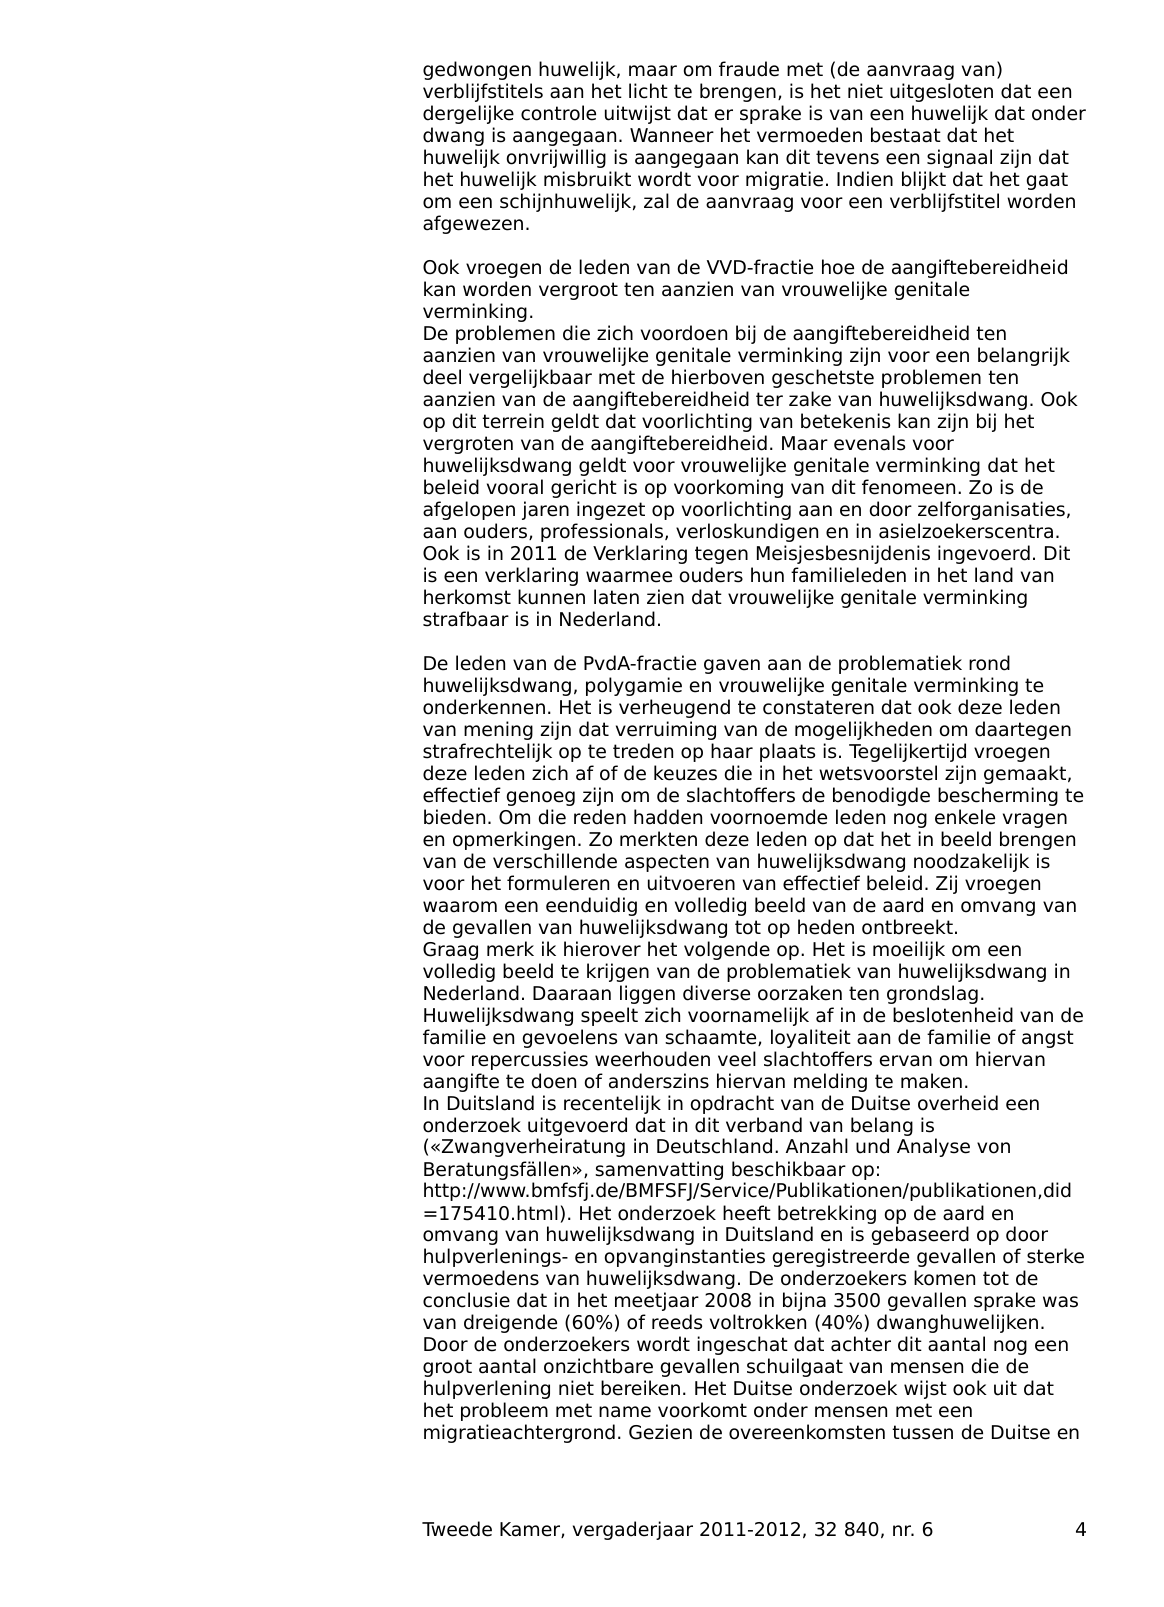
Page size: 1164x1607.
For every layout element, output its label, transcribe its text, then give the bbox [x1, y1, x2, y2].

text In Duitsland is recentelijk in opdracht van de Duitse overheid een onderzoek uitgevoerd dat in dit verband van belang is («Zwangverheiratung in Deutschland. Anzahl und Analyse von Beratungsfällen», samenvatting beschikbaar op: http://www.bmfsfj.de/BMFSFJ/Service/Publikationen/publikationen,did=175410.html). Het onderzoek heeft betrekking op de aard en omvang van huwelijksdwang in Duitsland en is gebaseerd op door hulpverlenings- en opvanginstanties geregistreerde gevallen of sterke vermoedens van huwelijksdwang. De onderzoekers komen tot de conclusie dat in het meetjaar 2008 in bijna 3500 gevallen sprake was van dreigende (60%) of reeds voltrokken (40%) dwanghuwelijken. Door de onderzoekers wordt ingeschat dat achter dit aantal nog een groot aantal onzichtbare gevallen schuilgaat van mensen die de hulpverlening niet bereiken. Het Duitse onderzoek wijst ook uit dat het probleem met name voorkomt onder mensen met een migratieachtergrond. Gezien de overeenkomsten tussen de Duitse en [422, 1092, 1087, 1444]
text gedwongen huwelijk, maar om fraude met (de aanvraag van) verblijfstitels aan het licht te brengen, is het niet uitgesloten dat een dergelijke controle uitwijst dat er sprake is van een huwelijk dat onder dwang is aangegaan. Wanneer het vermoeden bestaat dat het huwelijk onvrijwillig is aangegaan kan dit tevens een signaal zijn dat het huwelijk misbruikt wordt voor migratie. Indien blijkt dat het gaat om een schijnhuwelijk, zal de aanvraag voor een verblijfstitel worden afgewezen. [422, 59, 1087, 235]
text De leden van de PvdA-fractie gaven aan de problematiek rond huwelijksdwang, polygamie en vrouwelijke genitale verminking te onderkennen. Het is verheugend te constateren dat ook deze leden van mening zijn dat verruiming van de mogelijkheden om daartegen strafrechtelijk op te treden op haar plaats is. Tegelijkertijd vroegen deze leden zich af of de keuzes die in het wetsvoorstel zijn gemaakt, effectief genoeg zijn om de slachtoffers de benodigde bescherming te bieden. Om die reden hadden voornoemde leden nog enkele vragen en opmerkingen. Zo merkten deze leden op dat het in beeld brengen van de verschillende aspecten van huwelijksdwang noodzakelijk is voor het formuleren en uitvoeren van effectief beleid. Zij vroegen waarom een eenduidig en volledig beeld van de aard en omvang van de gevallen van huwelijksdwang tot op heden ontbreekt. [422, 653, 1087, 939]
text De problemen die zich voordoen bij de aangiftebereidheid ten aanzien van vrouwelijke genitale verminking zijn voor een belangrijk deel vergelijkbaar met de hierboven geschetste problemen ten aanzien van de aangiftebereidheid ter zake van huwelijksdwang. Ook op dit terrein geldt dat voorlichting van betekenis kan zijn bij het vergroten van de aangiftebereidheid. Maar evenals voor huwelijksdwang geldt voor vrouwelijke genitale verminking dat het beleid vooral gericht is op voorkoming van dit fenomeen. Zo is de afgelopen jaren ingezet op voorlichting aan en door zelforganisaties, aan ouders, professionals, verloskundigen en in asielzoekerscentra. Ook is in 2011 de Verklaring tegen Meisjesbesnijdenis ingevoerd. Dit is een verklaring waarmee ouders hun familieleden in het land van herkomst kunnen laten zien dat vrouwelijke genitale verminking strafbaar is in Nederland. [422, 323, 1087, 631]
text Graag merk ik hierover het volgende op. Het is moeilijk om een volledig beeld te krijgen van de problematiek van huwelijksdwang in Nederland. Daaraan liggen diverse oorzaken ten grondslag. Huwelijksdwang speelt zich voornamelijk af in de beslotenheid van de familie en gevoelens van schaamte, loyaliteit aan de familie of angst voor repercussies weerhouden veel slachtoffers ervan om hiervan aangifte te doen of anderszins hiervan melding te maken. [422, 939, 1087, 1092]
text Ook vroegen de leden van de VVD-fractie hoe de aangiftebereidheid kan worden vergroot ten aanzien van vrouwelijke genitale verminking. [422, 257, 1087, 323]
